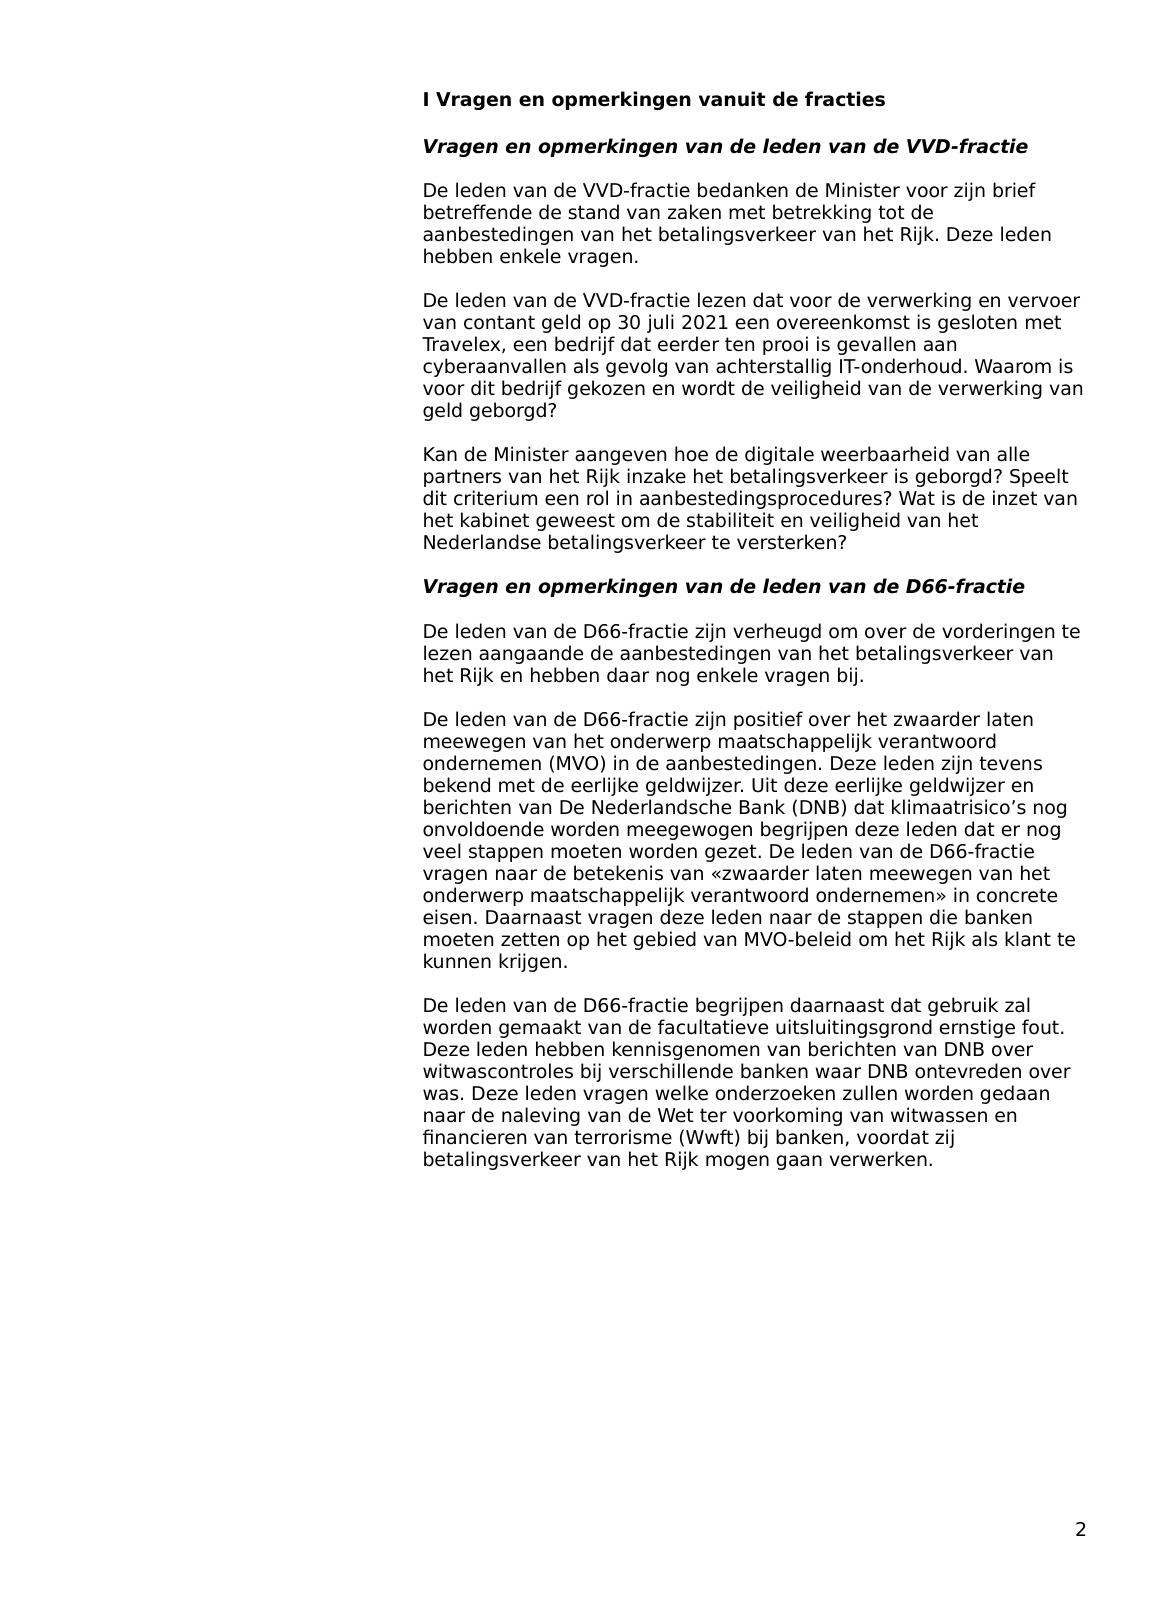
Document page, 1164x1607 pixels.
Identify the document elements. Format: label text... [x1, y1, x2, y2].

subtitle Vragen en opmerkingen van de leden van de VVD-fractie [422, 136, 1087, 158]
text De leden van de VVD-fractie bedanken de Minister voor zijn brief betreffende de stand van zaken met betrekking tot de aanbestedingen van het betalingsverkeer van het Rijk. Deze leden hebben enkele vragen. [422, 180, 1087, 268]
text De leden van de D66-fractie begrijpen daarnaast dat gebruik zal worden gemaakt van de facultatieve uitsluitingsgrond ernstige fout. Deze leden hebben kennisgenomen van berichten van DNB over witwascontroles bij verschillende banken waar DNB ontevreden over was. Deze leden vragen welke onderzoeken zullen worden gedaan naar de naleving van de Wet ter voorkoming van witwassen en financieren van terrorisme (Wwft) bij banken, voordat zij betalingsverkeer van het Rijk mogen gaan verwerken. [422, 995, 1087, 1171]
text De leden van de D66-fractie zijn verheugd om over de vorderingen te lezen aangaande de aanbestedingen van het betalingsverkeer van het Rijk en hebben daar nog enkele vragen bij. [422, 621, 1087, 687]
text De leden van de VVD-fractie lezen dat voor de verwerking en vervoer van contant geld op 30 juli 2021 een overeenkomst is gesloten met Travelex, een bedrijf dat eerder ten prooi is gevallen aan cyberaanvallen als gevolg van achterstallig IT-onderhoud. Waarom is voor dit bedrijf gekozen en wordt de veiligheid van de verwerking van geld geborgd? [422, 290, 1087, 422]
subtitle Vragen en opmerkingen van de leden van de D66-fractie [422, 576, 1087, 598]
text De leden van de D66-fractie zijn positief over het zwaarder laten meewegen van het onderwerp maatschappelijk verantwoord ondernemen (MVO) in de aanbestedingen. Deze leden zijn tevens bekend met de eerlijke geldwijzer. Uit deze eerlijke geldwijzer en berichten van De Nederlandsche Bank (DNB) dat klimaatrisico’s nog onvoldoende worden meegewogen begrijpen deze leden dat er nog veel stappen moeten worden gezet. De leden van de D66-fractie vragen naar de betekenis van «zwaarder laten meewegen van het onderwerp maatschappelijk verantwoord ondernemen» in concrete eisen. Daarnaast vragen deze leden naar de stappen die banken moeten zetten op het gebied van MVO-beleid om het Rijk als klant te kunnen krijgen. [422, 709, 1087, 972]
text Kan de Minister aangeven hoe de digitale weerbaarheid van alle partners van het Rijk inzake het betalingsverkeer is geborgd? Speelt dit criterium een rol in aanbestedingsprocedures? Wat is de inzet van het kabinet geweest om de stabiliteit en veiligheid van het Nederlandse betalingsverkeer te versterken? [422, 444, 1087, 554]
subtitle I Vragen en opmerkingen vanuit de fracties [422, 89, 1087, 111]
